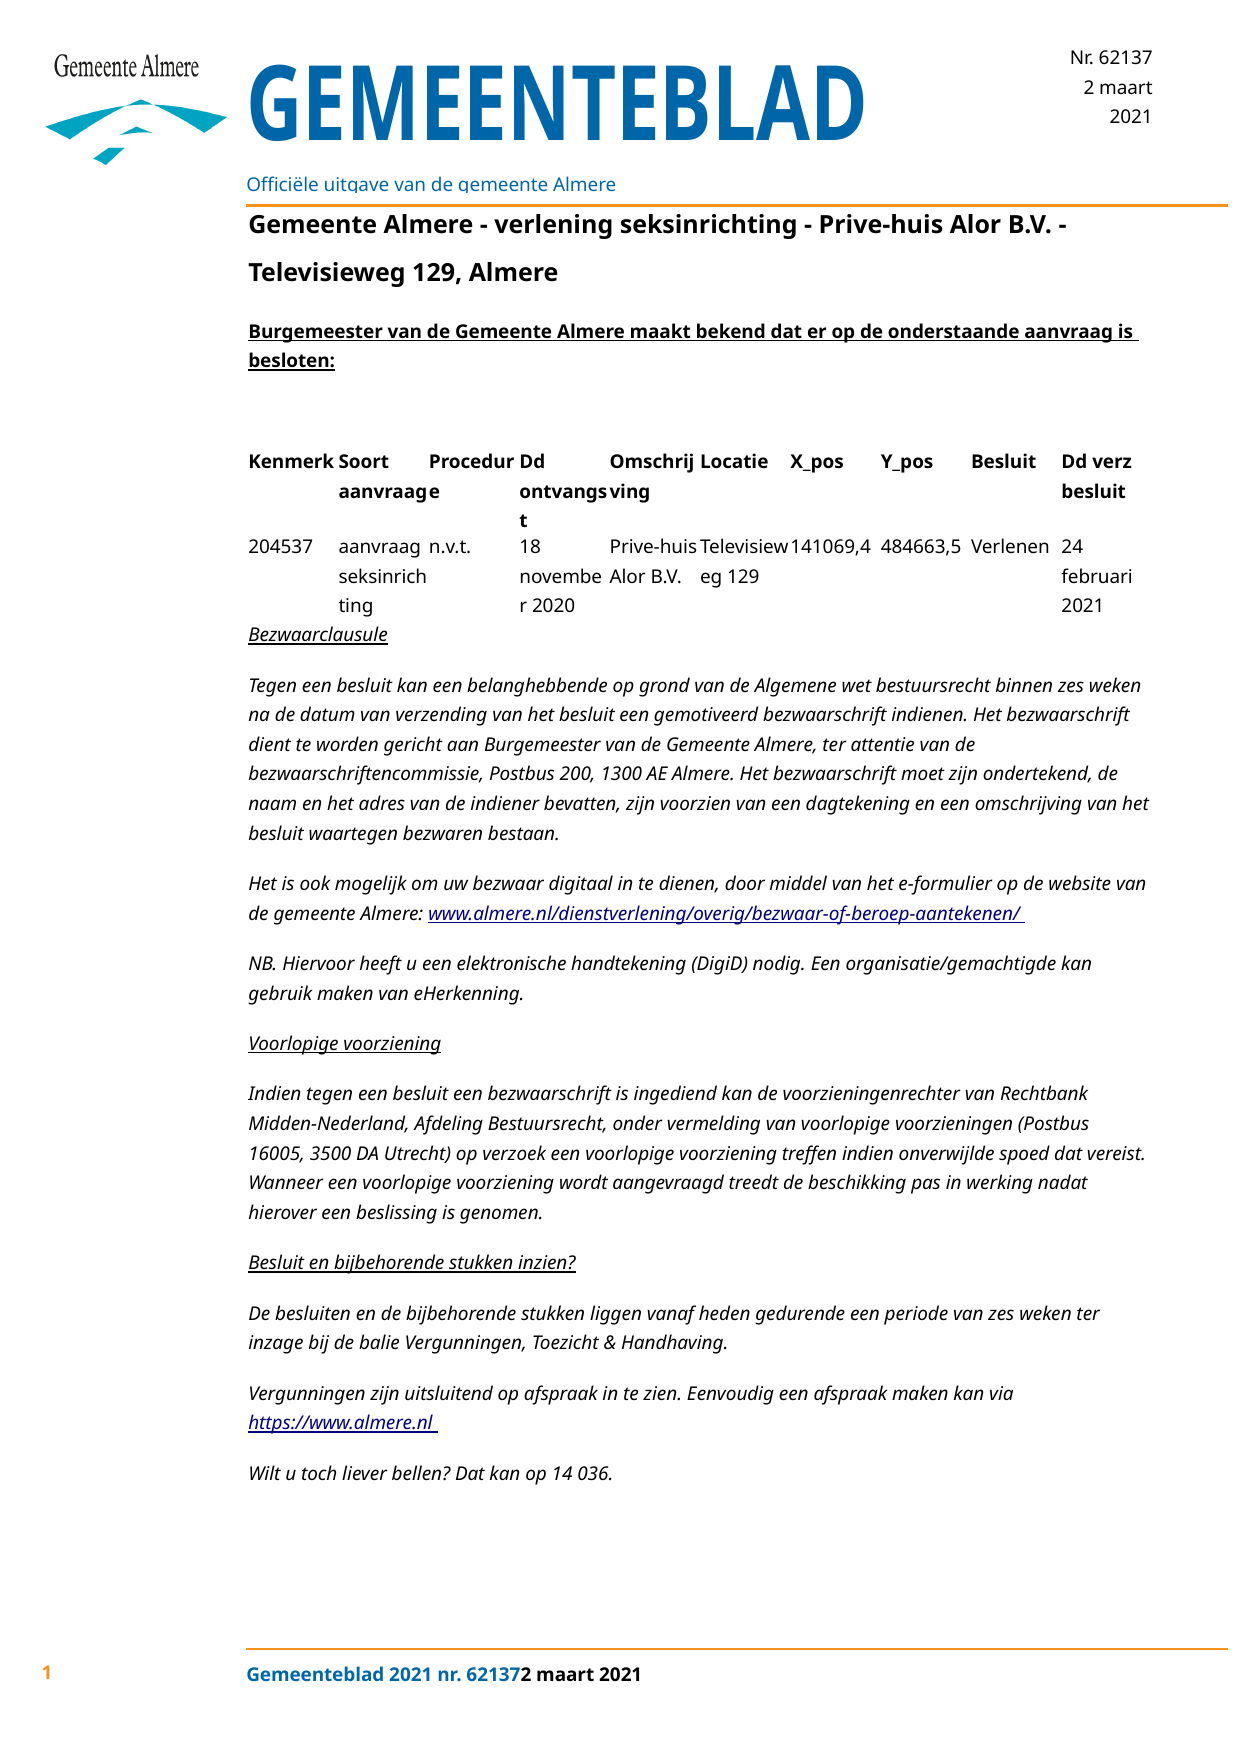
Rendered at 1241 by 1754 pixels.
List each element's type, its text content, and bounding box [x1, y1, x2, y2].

text NB. Hiervoor heeft u een elektronische handtekening (DigiD) nodig. Een organisatie/gemachtigde kan gebruik maken van eHerkenning. [248, 950, 1152, 1006]
table_cell 141069,4 [790, 533, 881, 618]
table_header Soort aanvraag [338, 449, 429, 533]
text Burgemeester van de Gemeente Almere maakt bekend dat er op de onderstaande aanvraag is besloten: [248, 318, 1152, 373]
table_cell Televisieweg 129 [700, 533, 790, 618]
text Besluit en bijbehorende stukken inzien? [248, 1249, 1152, 1275]
table_cell Prive-huis Alor B.V. [609, 533, 700, 618]
table_header Locatie [700, 449, 790, 533]
text Wilt u toch liever bellen? Dat kan op 14 036. [248, 1460, 1152, 1486]
table_cell 24 februari 2021 [1061, 533, 1152, 618]
text Het is ook mogelijk om uw bezwaar digitaal in te dienen, door middel van het e-formulier op de website van de gemeente Almere: www.almere.nl/dienstverlening/overig/bezwaar-of-beroep-aantekenen/ [248, 870, 1152, 926]
text Tegen een besluit kan een belanghebbende op grond van de Algemene wet bestuursrecht binnen zes weken na de datum van verzending van het besluit een gemotiveerd bezwaarschrift indienen. Het bezwaarschrift dient te worden gericht aan Burgemeester van de Gemeente Almere, ter attentie van de bezwaarschriftencommissie, Postbus 200, 1300 AE Almere. Het bezwaarschrift moet zijn ondertekend, de naam en het adres van de indiener bevatten, zijn voorzien van een dagtekening en een omschrijving van het besluit waartegen bezwaren bestaan. [248, 672, 1152, 846]
table_header Y_pos [881, 449, 971, 533]
text Indien tegen een besluit een bezwaarschrift is ingediend kan de voorzieningenrechter van Rechtbank Midden-Nederland, Afdeling Bestuursrecht, onder vermelding van voorlopige voorzieningen (Postbus 16005, 3500 DA Utrecht) op verzoek een voorlopige voorziening treffen indien onverwijlde spoed dat vereist. Wanneer een voorlopige voorziening wordt aangevraagd treedt de beschikking pas in werking nadat hierover een beslissing is genomen. [248, 1081, 1152, 1225]
table_cell aanvraag seksinrichting [338, 533, 429, 618]
picture [41, 47, 231, 172]
table_header Dd ontvangst [519, 449, 609, 533]
text Gemeente Almere - verlening seksinrichting - Prive-huis Alor B.V. - Televisieweg 129, Almere [248, 207, 1152, 288]
table_header Besluit [971, 449, 1061, 533]
table_cell 18 november 2020 [519, 533, 609, 618]
table_header Procedure [429, 449, 519, 533]
text Vergunningen zijn uitsluitend op afspraak in te zien. Eenvoudig een afspraak maken kan via https://www.almere.nl [248, 1380, 1152, 1435]
table_cell 204537 [248, 533, 338, 618]
table_cell 484663,5 [881, 533, 971, 618]
text Bezwaarclausule [248, 621, 1152, 647]
table_cell n.v.t. [429, 533, 519, 618]
table_header Kenmerk [248, 449, 338, 533]
text De besluiten en de bijbehorende stukken liggen vanaf heden gedurende een periode van zes weken ter inzage bij de balie Vergunningen, Toezicht & Handhaving. [248, 1300, 1152, 1355]
table_header X_pos [790, 449, 881, 533]
text Voorlopige voorziening [248, 1030, 1152, 1056]
table_header Dd verz besluit [1061, 449, 1152, 533]
table_cell Verlenen [971, 533, 1061, 618]
table_header Omschrijving [609, 449, 700, 533]
